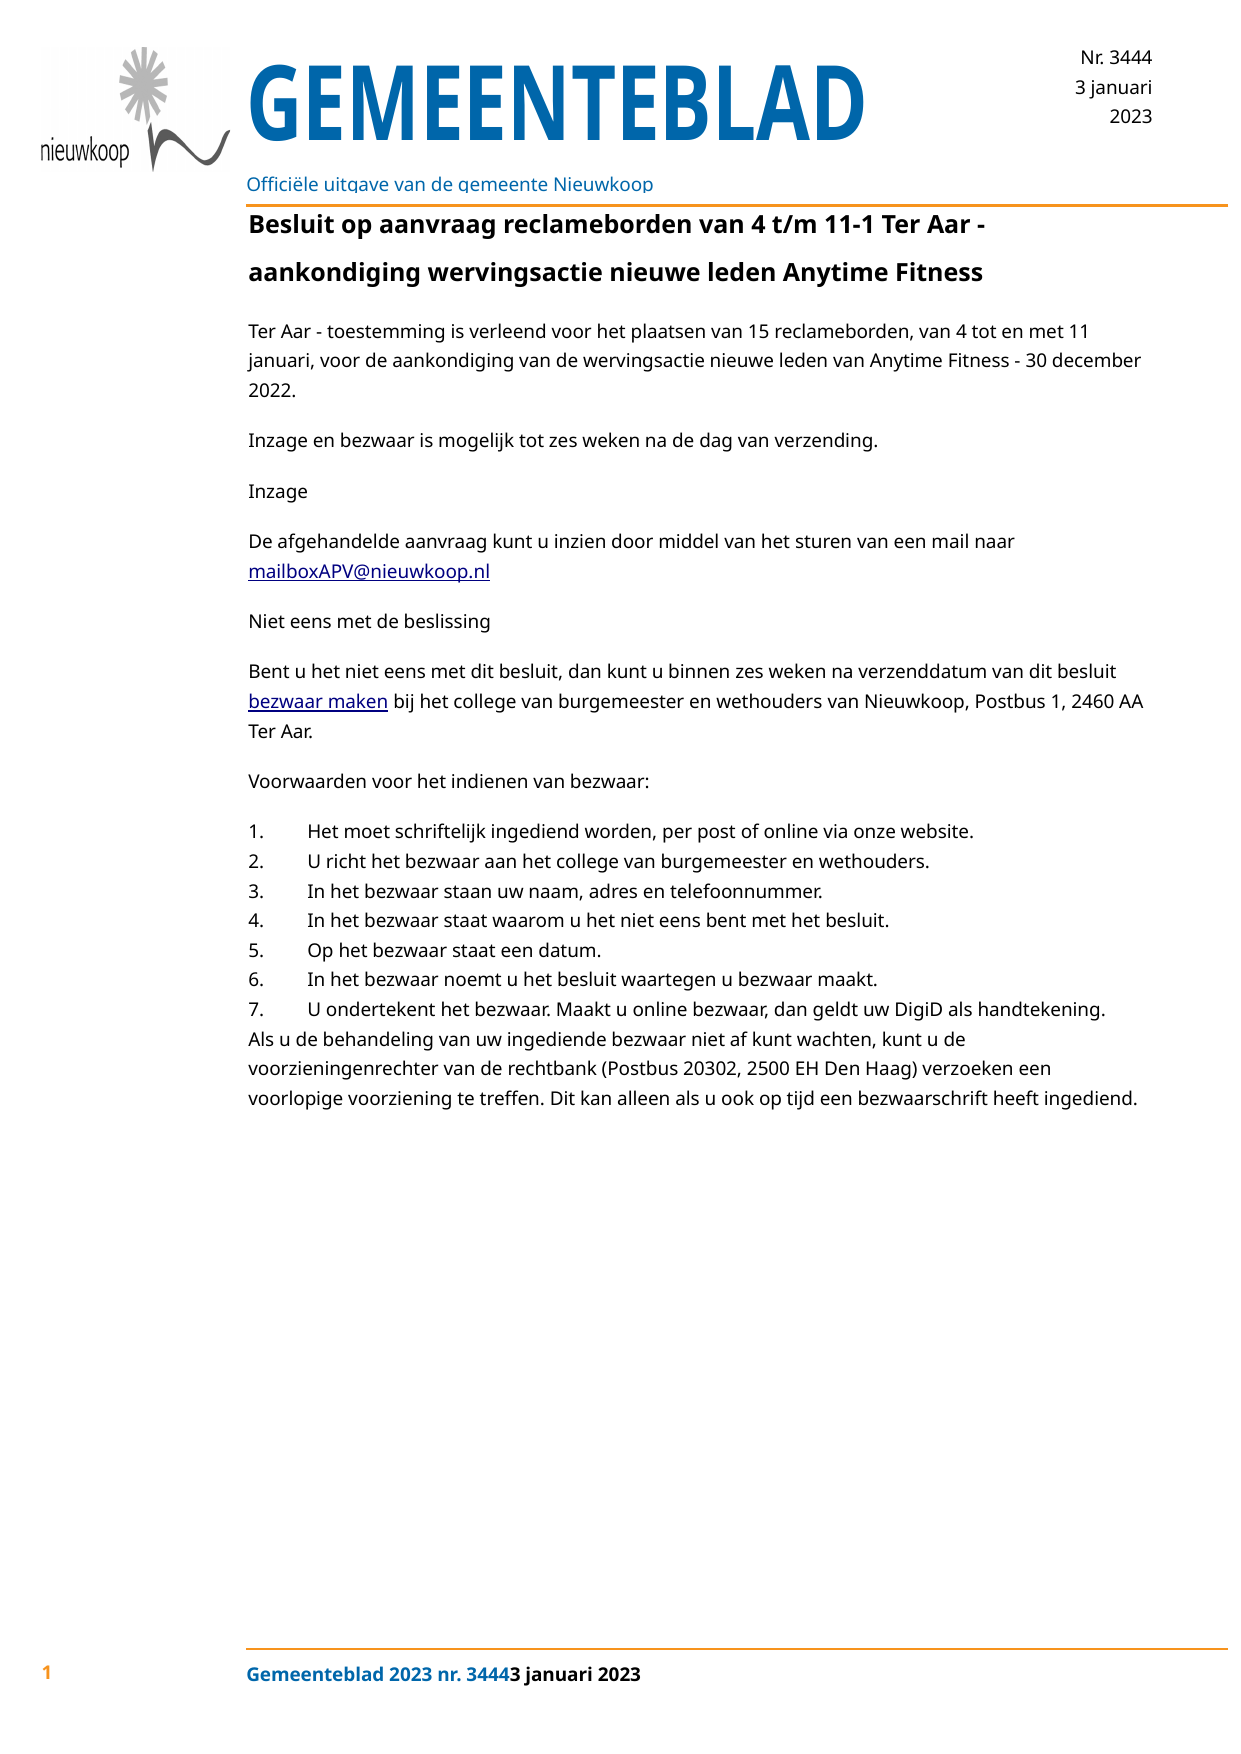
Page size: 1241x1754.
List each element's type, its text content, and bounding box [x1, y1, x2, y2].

list U richt het bezwaar aan het college van burgemeester en wethouders. [248, 848, 1152, 874]
text Ter Aar - toestemming is verleend voor het plaatsen van 15 reclameborden, van 4 tot en met 11 januari, voor de aankondiging van de wervingsactie nieuwe leden van Anytime Fitness - 30 december 2022. [248, 318, 1152, 403]
text Inzage en bezwaar is mogelijk tot zes weken na de dag van verzending. [248, 427, 1152, 453]
text Inzage [248, 478, 1152, 504]
list Op het bezwaar staat een datum. [248, 937, 1152, 963]
text Niet eens met de beslissing [248, 608, 1152, 634]
list In het bezwaar noemt u het besluit waartegen u bezwaar maakt. [248, 967, 1152, 992]
text De afgehandelde aanvraag kunt u inzien door middel van het sturen van een mail naar mailboxAPV@nieuwkoop.nl [248, 528, 1152, 584]
list U ondertekent het bezwaar. Maakt u online bezwaar, dan geldt uw DigiD als handtekening. [248, 996, 1152, 1022]
text Als u de behandeling van uw ingediende bezwaar niet af kunt wachten, kunt u de voorzieningenrechter van de rechtbank (Postbus 20302, 2500 EH Den Haag) verzoeken een voorlopige voorziening te treffen. Dit kan alleen als u ook op tijd een bezwaarschrift heeft ingediend. [248, 1026, 1152, 1111]
picture [41, 47, 231, 172]
text Besluit op aanvraag reclameborden van 4 t/m 11-1 Ter Aar - aankondiging wervingsactie nieuwe leden Anytime Fitness [248, 207, 1152, 288]
list In het bezwaar staat waarom u het niet eens bent met het besluit. [248, 907, 1152, 933]
list Het moet schriftelijk ingediend worden, per post of online via onze website. [248, 819, 1152, 844]
text Bent u het niet eens met dit besluit, dan kunt u binnen zes weken na verzenddatum van dit besluit bezwaar maken bij het college van burgemeester en wethouders van Nieuwkoop, Postbus 1, 2460 AA Ter Aar. [248, 659, 1152, 744]
text Voorwaarden voor het indienen van bezwaar: [248, 768, 1152, 794]
list In het bezwaar staan uw naam, adres en telefoonnummer. [248, 878, 1152, 904]
